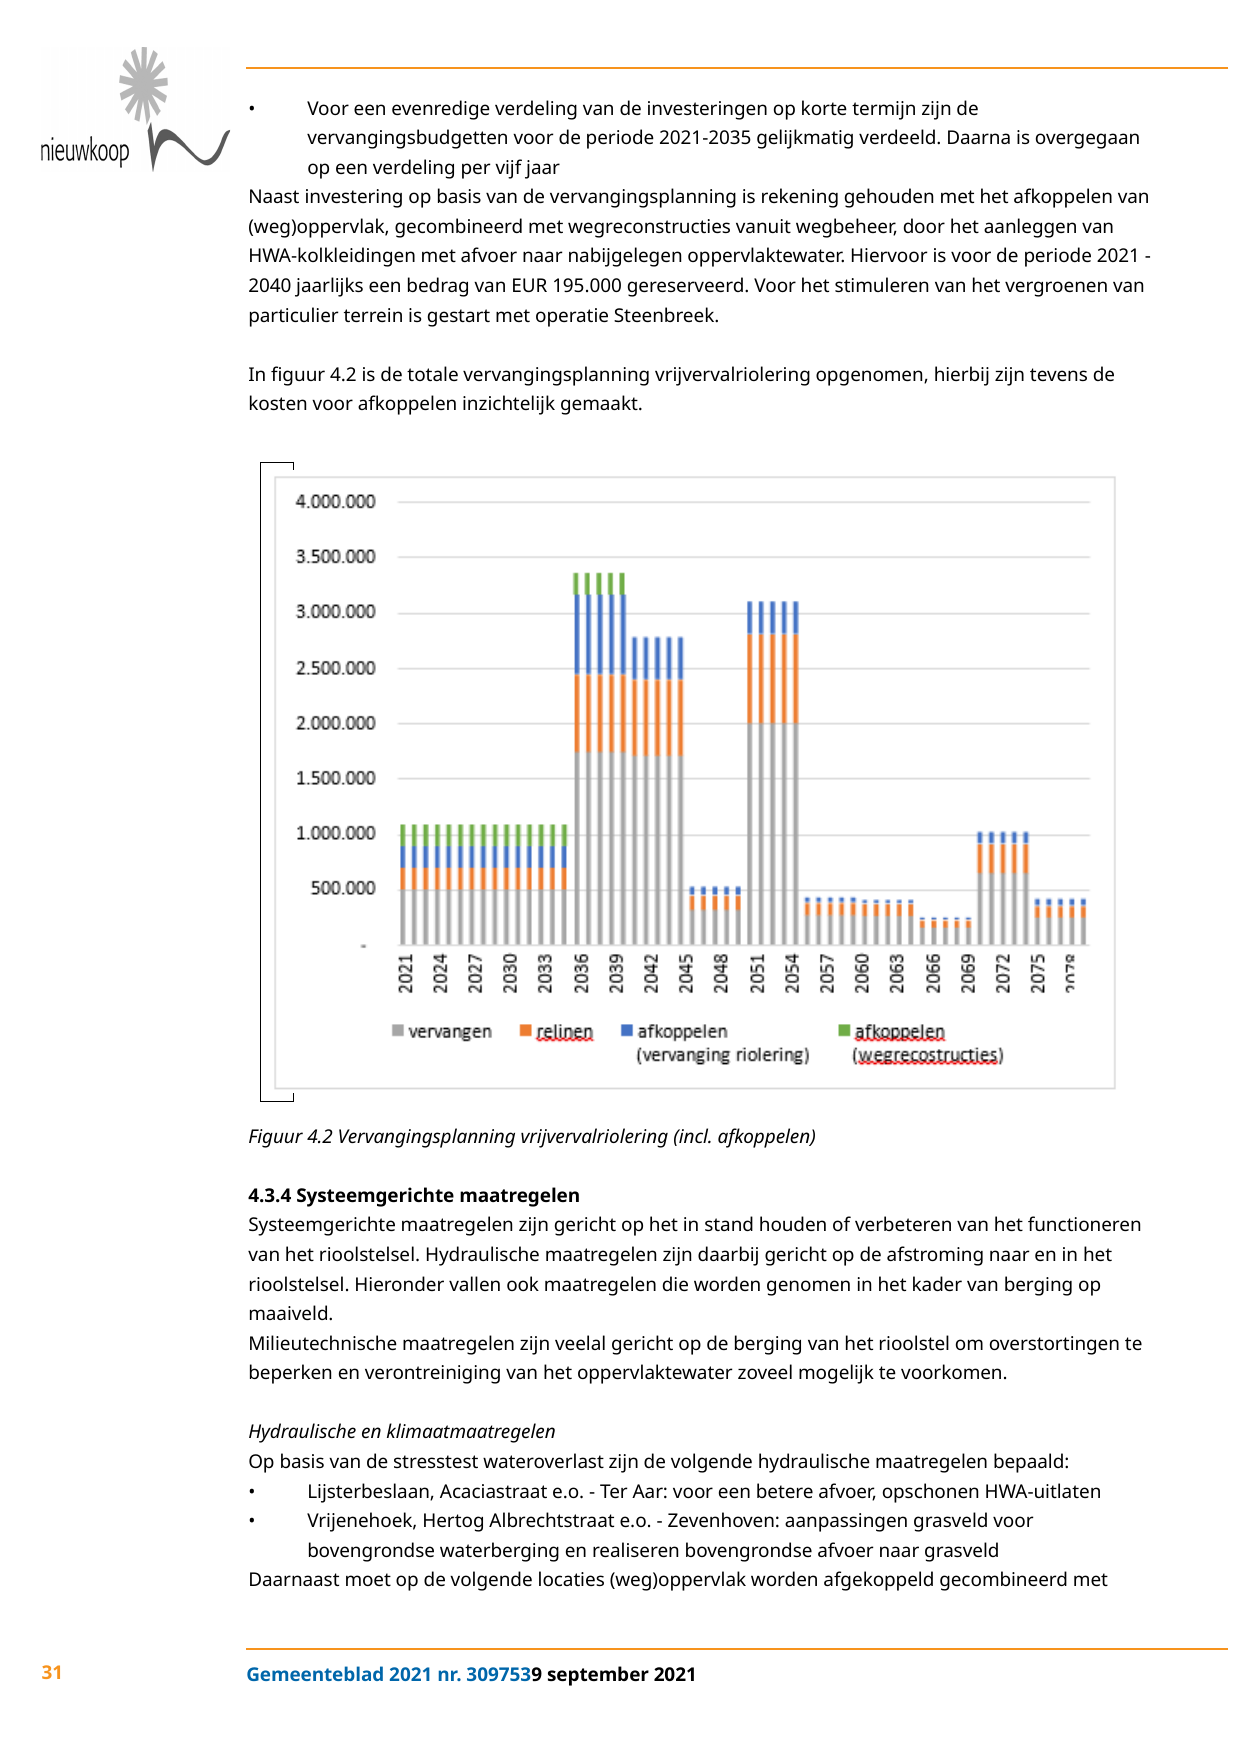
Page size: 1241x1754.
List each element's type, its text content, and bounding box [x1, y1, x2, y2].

text Figuur 4.2 Vervangingsplanning vrijvervalriolering (incl. afkoppelen) [248, 1123, 1152, 1148]
picture [268, 470, 1125, 1093]
text 4.3.4 Systeemgerichte maatregelen [248, 1182, 1152, 1208]
list Lijsterbeslaan, Acaciastraat e.o. - Ter Aar: voor een betere afvoer, opschonen HWA-uitlaten [248, 1478, 1152, 1503]
text In figuur 4.2 is de totale vervangingsplanning vrijvervalriolering opgenomen, hierbij zijn tevens de kosten voor afkoppelen inzichtelijk gemaakt. [248, 361, 1152, 416]
list Voor een evenredige verdeling van de investeringen op korte termijn zijn de vervangingsbudgetten voor de periode 2021-2035 gelijkmatig verdeeld. Daarna is overgegaan op een verdeling per vijf jaar [248, 95, 1152, 180]
text Systeemgerichte maatregelen zijn gericht op het in stand houden of verbeteren van het functioneren van het rioolstelsel. Hydraulische maatregelen zijn daarbij gericht op de afstroming naar en in het rioolstelsel. Hieronder vallen ook maatregelen die worden genomen in het kader van berging op maaiveld. [248, 1212, 1152, 1326]
text Naast investering op basis van de vervangingsplanning is rekening gehouden met het afkoppelen van (weg)oppervlak, gecombineerd met wegreconstructies vanuit wegbeheer, door het aanleggen van HWA-kolkleidingen met afvoer naar nabijgelegen oppervlaktewater. Hiervoor is voor de periode 2021 - 2040 jaarlijks een bedrag van EUR 195.000 gereserveerd. Voor het stimuleren van het vergroenen van particulier terrein is gestart met operatie Steenbreek. [248, 183, 1152, 328]
text Hydraulische en klimaatmaatregelen [248, 1419, 1152, 1444]
list Vrijenehoek, Hertog Albrechtstraat e.o. - Zevenhoven: aanpassingen grasveld voor bovengrondse waterberging en realiseren bovengrondse afvoer naar grasveld [248, 1507, 1152, 1563]
text Milieutechnische maatregelen zijn veelal gericht op de berging van het rioolstel om overstortingen te beperken en verontreiniging van het oppervlaktewater zoveel mogelijk te voorkomen. [248, 1330, 1152, 1385]
text Op basis van de stresstest wateroverlast zijn de volgende hydraulische maatregelen bepaald: [248, 1448, 1152, 1474]
picture [41, 47, 231, 172]
text Daarnaast moet op de volgende locaties (weg)oppervlak worden afgekoppeld gecombineerd met [248, 1567, 1152, 1592]
